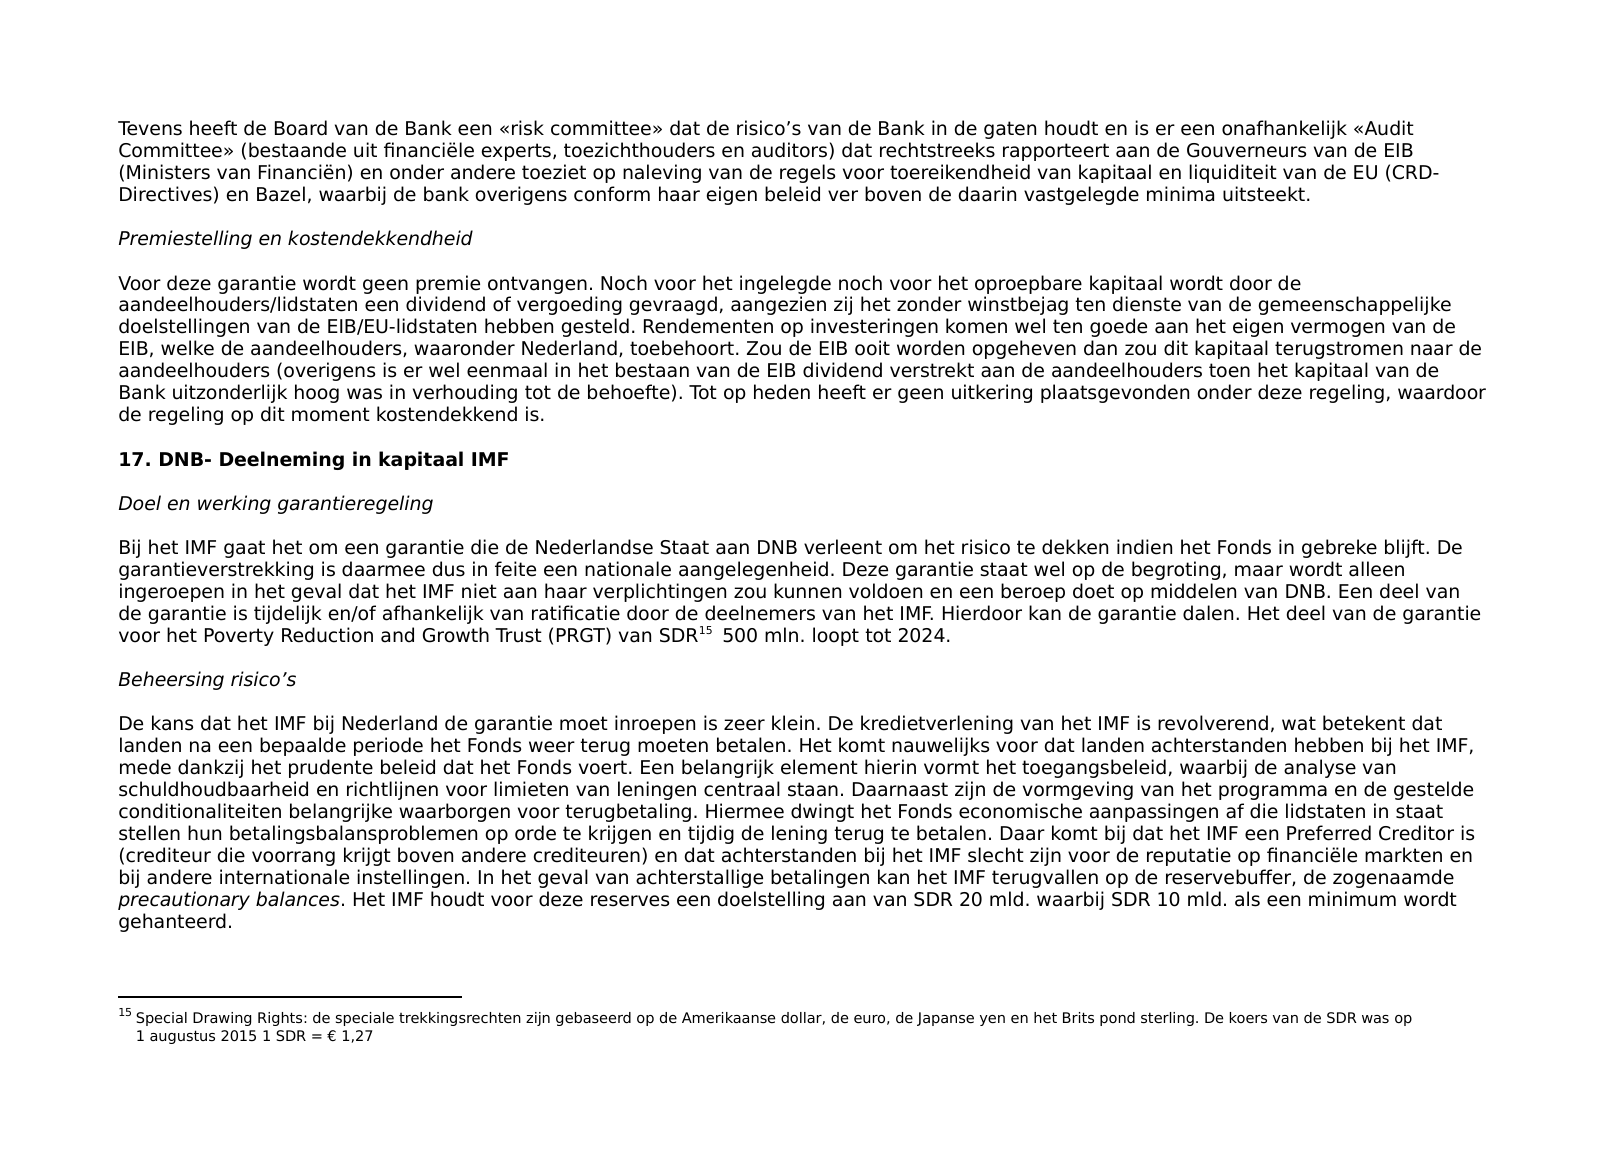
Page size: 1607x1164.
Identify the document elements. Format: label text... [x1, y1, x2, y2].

subtitle 17. DNB- Deelneming in kapitaal IMF [118, 448, 1488, 470]
subtitle Doel en werking garantieregeling [118, 493, 1488, 514]
text Bij het IMF gaat het om een garantie die de Nederlandse Staat aan DNB verleent om het risico te dekken indien het Fonds in gebreke blijft. De garantieverstrekking is daarmee dus in feite een nationale aangelegenheid. Deze garantie staat wel op de begroting, maar wordt alleen ingeroepen in het geval dat het IMF niet aan haar verplichtingen zou kunnen voldoen en een beroep doet op middelen van DNB. Een deel van de garantie is tijdelijk en/of afhankelijk van ratificatie door de deelnemers van het IMF. Hierdoor kan de garantie dalen. Het deel van de garantie voor het Poverty Reduction and Growth Trust (PRGT) van SDR 500 mln. loopt tot 2024. [118, 537, 1488, 647]
subtitle Premiestelling en kostendekkendheid [118, 228, 1488, 250]
text Voor deze garantie wordt geen premie ontvangen. Noch voor het ingelegde noch voor het oproepbare kapitaal wordt door de aandeelhouders/lidstaten een dividend of vergoeding gevraagd, aangezien zij het zonder winstbejag ten dienste van de gemeenschappelijke doelstellingen van de EIB/EU-lidstaten hebben gesteld. Rendementen op investeringen komen wel ten goede aan het eigen vermogen van de EIB, welke de aandeelhouders, waaronder Nederland, toebehoort. Zou de EIB ooit worden opgeheven dan zou dit kapitaal terugstromen naar de aandeelhouders (overigens is er wel eenmaal in het bestaan van de EIB dividend verstrekt aan de aandeelhouders toen het kapitaal van de Bank uitzonderlijk hoog was in verhouding tot de behoefte). Tot op heden heeft er geen uitkering plaatsgevonden onder deze regeling, waardoor de regeling op dit moment kostendekkend is. [118, 272, 1488, 426]
text Tevens heeft de Board van de Bank een «risk committee» dat de risico’s van de Bank in de gaten houdt en is er een onafhankelijk «Audit Committee» (bestaande uit financiële experts, toezichthouders en auditors) dat rechtstreeks rapporteert aan de Gouverneurs van de EIB (Ministers van Financiën) en onder andere toeziet op naleving van de regels voor toereikendheid van kapitaal en liquiditeit van de EU (CRD-Directives) en Bazel, waarbij de bank overigens conform haar eigen beleid ver boven de daarin vastgelegde minima uitsteekt. [118, 118, 1488, 206]
text De kans dat het IMF bij Nederland de garantie moet inroepen is zeer klein. De kredietverlening van het IMF is revolverend, wat betekent dat landen na een bepaalde periode het Fonds weer terug moeten betalen. Het komt nauwelijks voor dat landen achterstanden hebben bij het IMF, mede dankzij het prudente beleid dat het Fonds voert. Een belangrijk element hierin vormt het toegangsbeleid, waarbij de analyse van schuldhoudbaarheid en richtlijnen voor limieten van leningen centraal staan. Daarnaast zijn de vormgeving van het programma en de gestelde conditionaliteiten belangrijke waarborgen voor terugbetaling. Hiermee dwingt het Fonds economische aanpassingen af die lidstaten in staat stellen hun betalingsbalansproblemen op orde te krijgen en tijdig de lening terug te betalen. Daar komt bij dat het IMF een Preferred Creditor is (crediteur die voorrang krijgt boven andere crediteuren) en dat achterstanden bij het IMF slecht zijn voor de reputatie op financiële markten en bij andere internationale instellingen. In het geval van achterstallige betalingen kan het IMF terugvallen op de reservebuffer, de zogenaamde precautionary balances. Het IMF houdt voor deze reserves een doelstelling aan van SDR 20 mld. waarbij SDR 10 mld. als een minimum wordt gehanteerd. [118, 713, 1488, 933]
text Special Drawing Rights: de speciale trekkingsrechten zijn gebaseerd op de Amerikaanse dollar, de euro, de Japanse yen en het Brits pond sterling. De koers van de SDR was op 1 augustus 2015 1 SDR = € 1,27 [118, 1006, 1488, 1045]
subtitle Beheersing risico’s [118, 669, 1488, 691]
